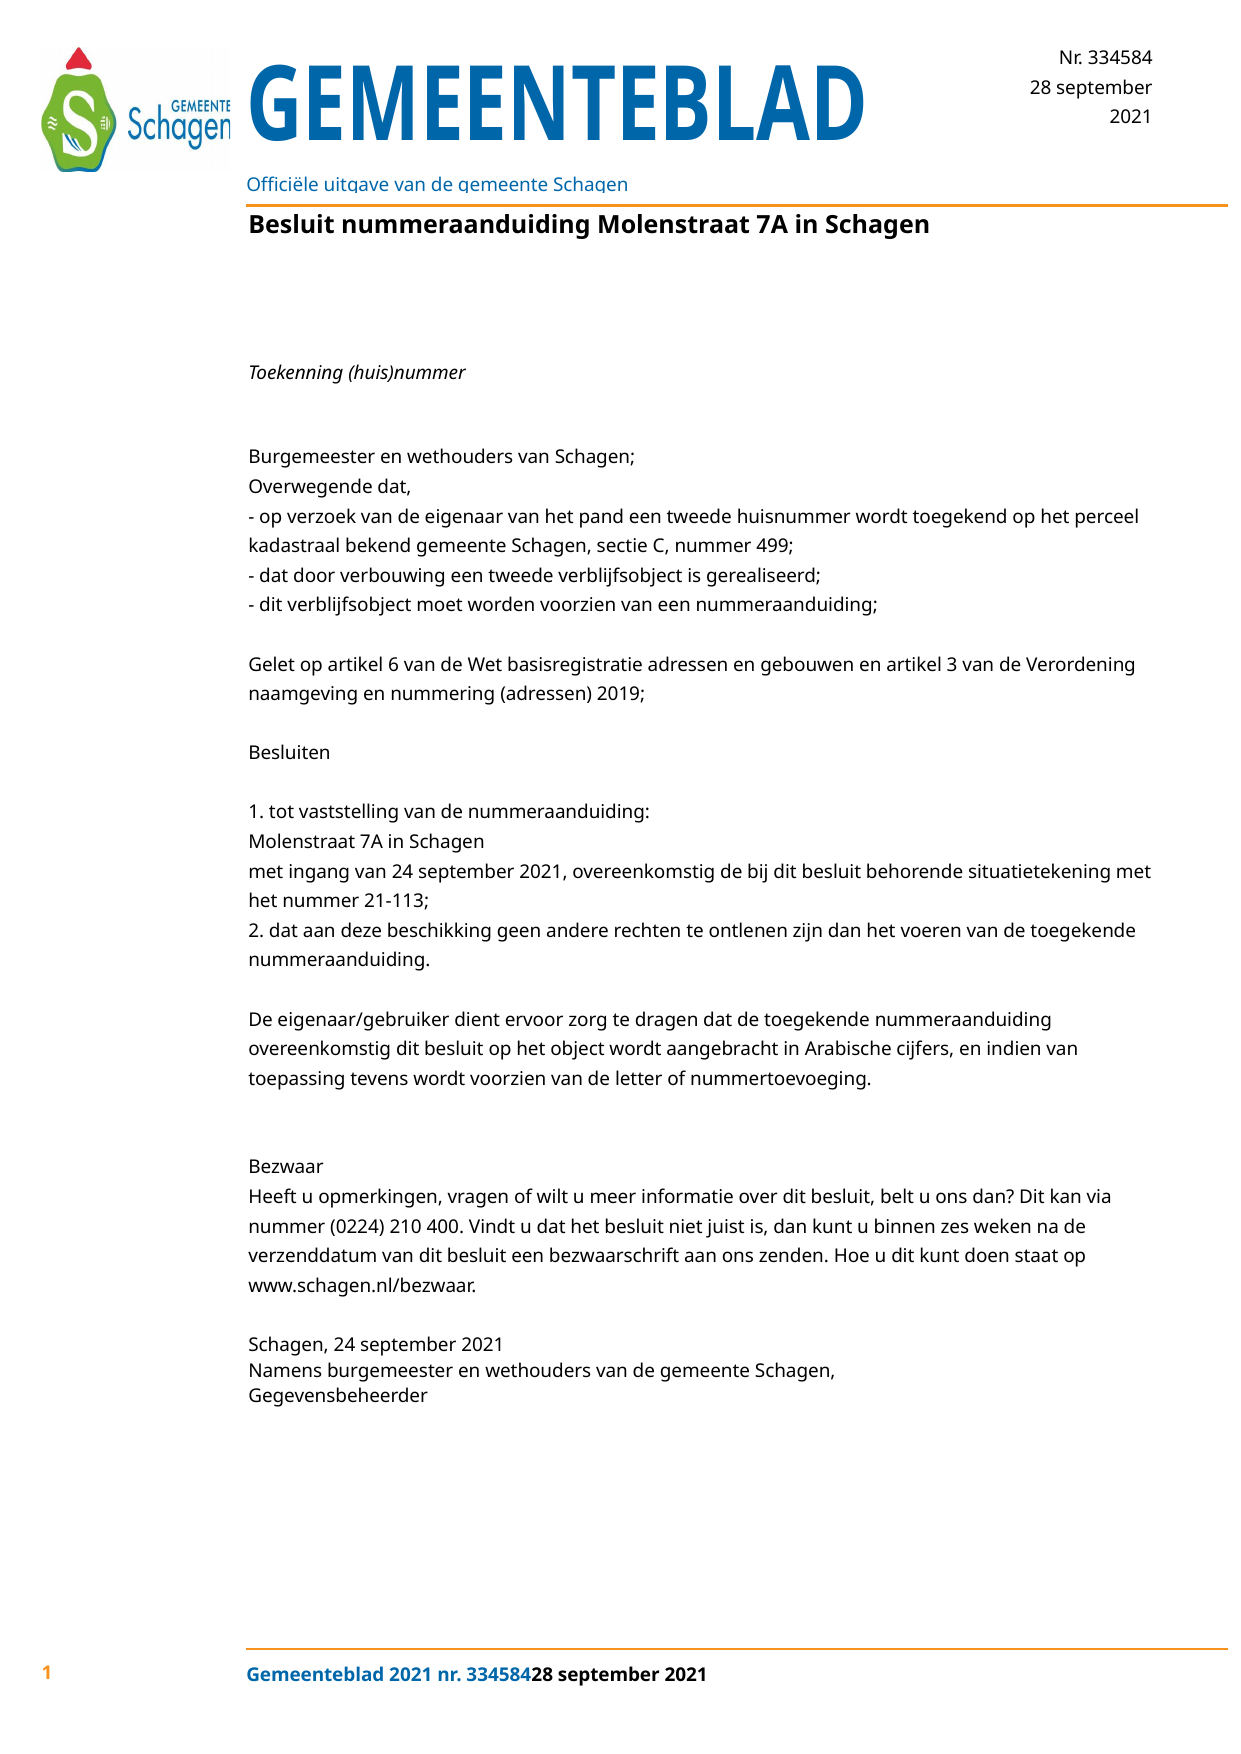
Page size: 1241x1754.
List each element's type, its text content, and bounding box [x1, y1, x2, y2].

text Besluit nummeraanduiding Molenstraat 7A in Schagen [248, 207, 1152, 241]
text Gegevensbeheerder [248, 1383, 1152, 1408]
text Burgemeester en wethouders van Schagen; [248, 444, 1152, 469]
text Namens burgemeester en wethouders van de gemeente Schagen, [248, 1357, 1152, 1383]
picture [41, 47, 231, 172]
text Molenstraat 7A in Schagen [248, 828, 1152, 854]
text - dat door verbouwing een tweede verblijfsobject is gerealiseerd; [248, 562, 1152, 588]
text Heeft u opmerkingen, vragen of wilt u meer informatie over dit besluit, belt u ons dan? Dit kan via nummer (0224) 210 400. Vindt u dat het besluit niet juist is, dan kunt u binnen zes weken na de verzenddatum van dit besluit een bezwaarschrift aan ons zenden. Hoe u dit kunt doen staat op www.schagen.nl/bezwaar. [248, 1183, 1152, 1298]
text De eigenaar/gebruiker dient ervoor zorg te dragen dat de toegekende nummeraanduiding overeenkomstig dit besluit op het object wordt aangebracht in Arabische cijfers, en indien van toepassing tevens wordt voorzien van de letter of nummertoevoeging. [248, 1006, 1152, 1091]
text 1. tot vaststelling van de nummeraanduiding: [248, 799, 1152, 824]
text Toekenning (huis)nummer [248, 359, 1152, 384]
text met ingang van 24 september 2021, overeenkomstig de bij dit besluit behorende situatietekening met het nummer 21-113; [248, 858, 1152, 913]
text Overwegende dat, [248, 473, 1152, 499]
text 2. dat aan deze beschikking geen andere rechten te ontlenen zijn dan het voeren van de toegekende nummeraanduiding. [248, 917, 1152, 972]
text Besluiten [248, 739, 1152, 765]
text Bezwaar [248, 1154, 1152, 1179]
text - op verzoek van de eigenaar van het pand een tweede huisnummer wordt toegekend op het perceel kadastraal bekend gemeente Schagen, sectie C, nummer 499; [248, 503, 1152, 558]
text Schagen, 24 september 2021 [248, 1331, 1152, 1357]
text Gelet op artikel 6 van de Wet basisregistratie adressen en gebouwen en artikel 3 van de Verordening [248, 651, 1152, 677]
text naamgeving en nummering (adressen) 2019; [248, 680, 1152, 706]
text - dit verblijfsobject moet worden voorzien van een nummeraanduiding; [248, 592, 1152, 617]
